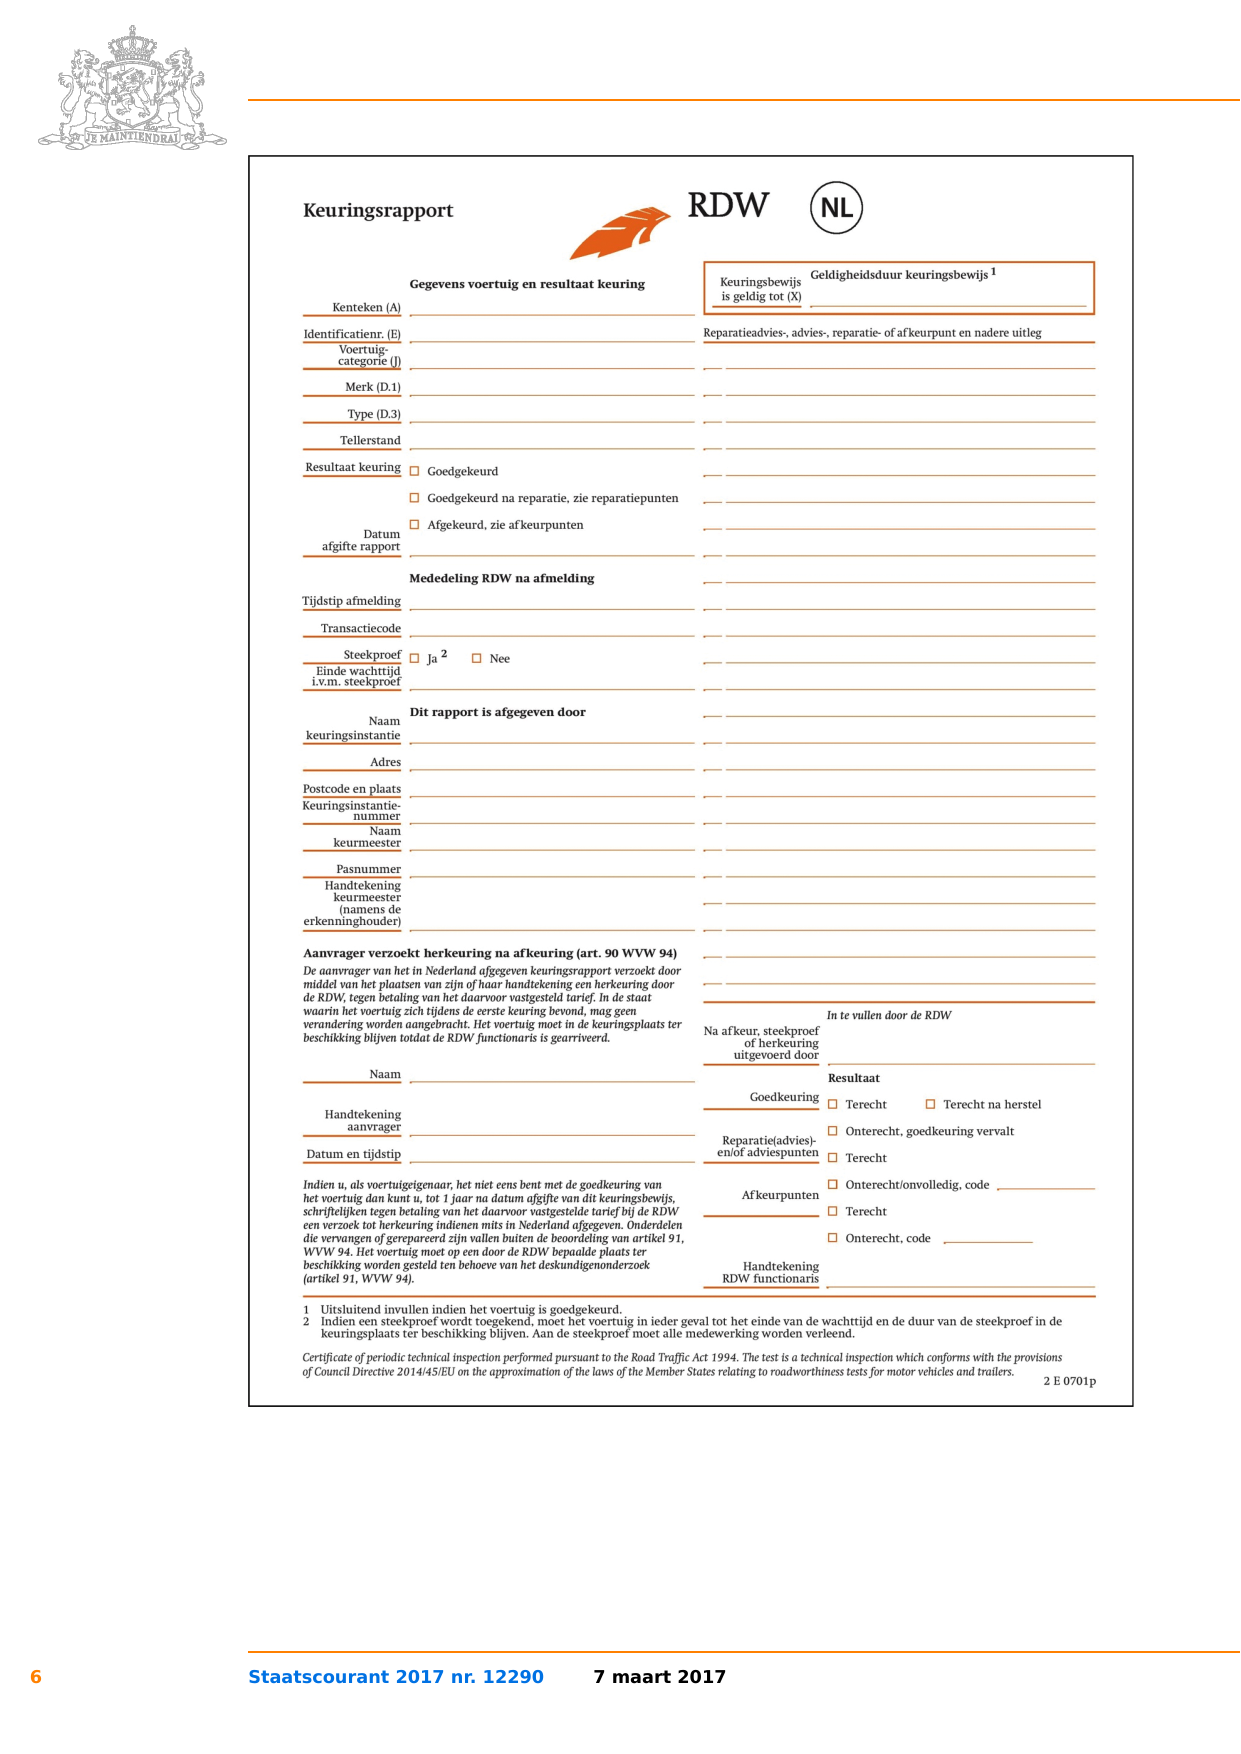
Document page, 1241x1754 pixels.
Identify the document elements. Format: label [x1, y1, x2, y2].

picture [248, 155, 1134, 1407]
picture [38, 25, 227, 150]
